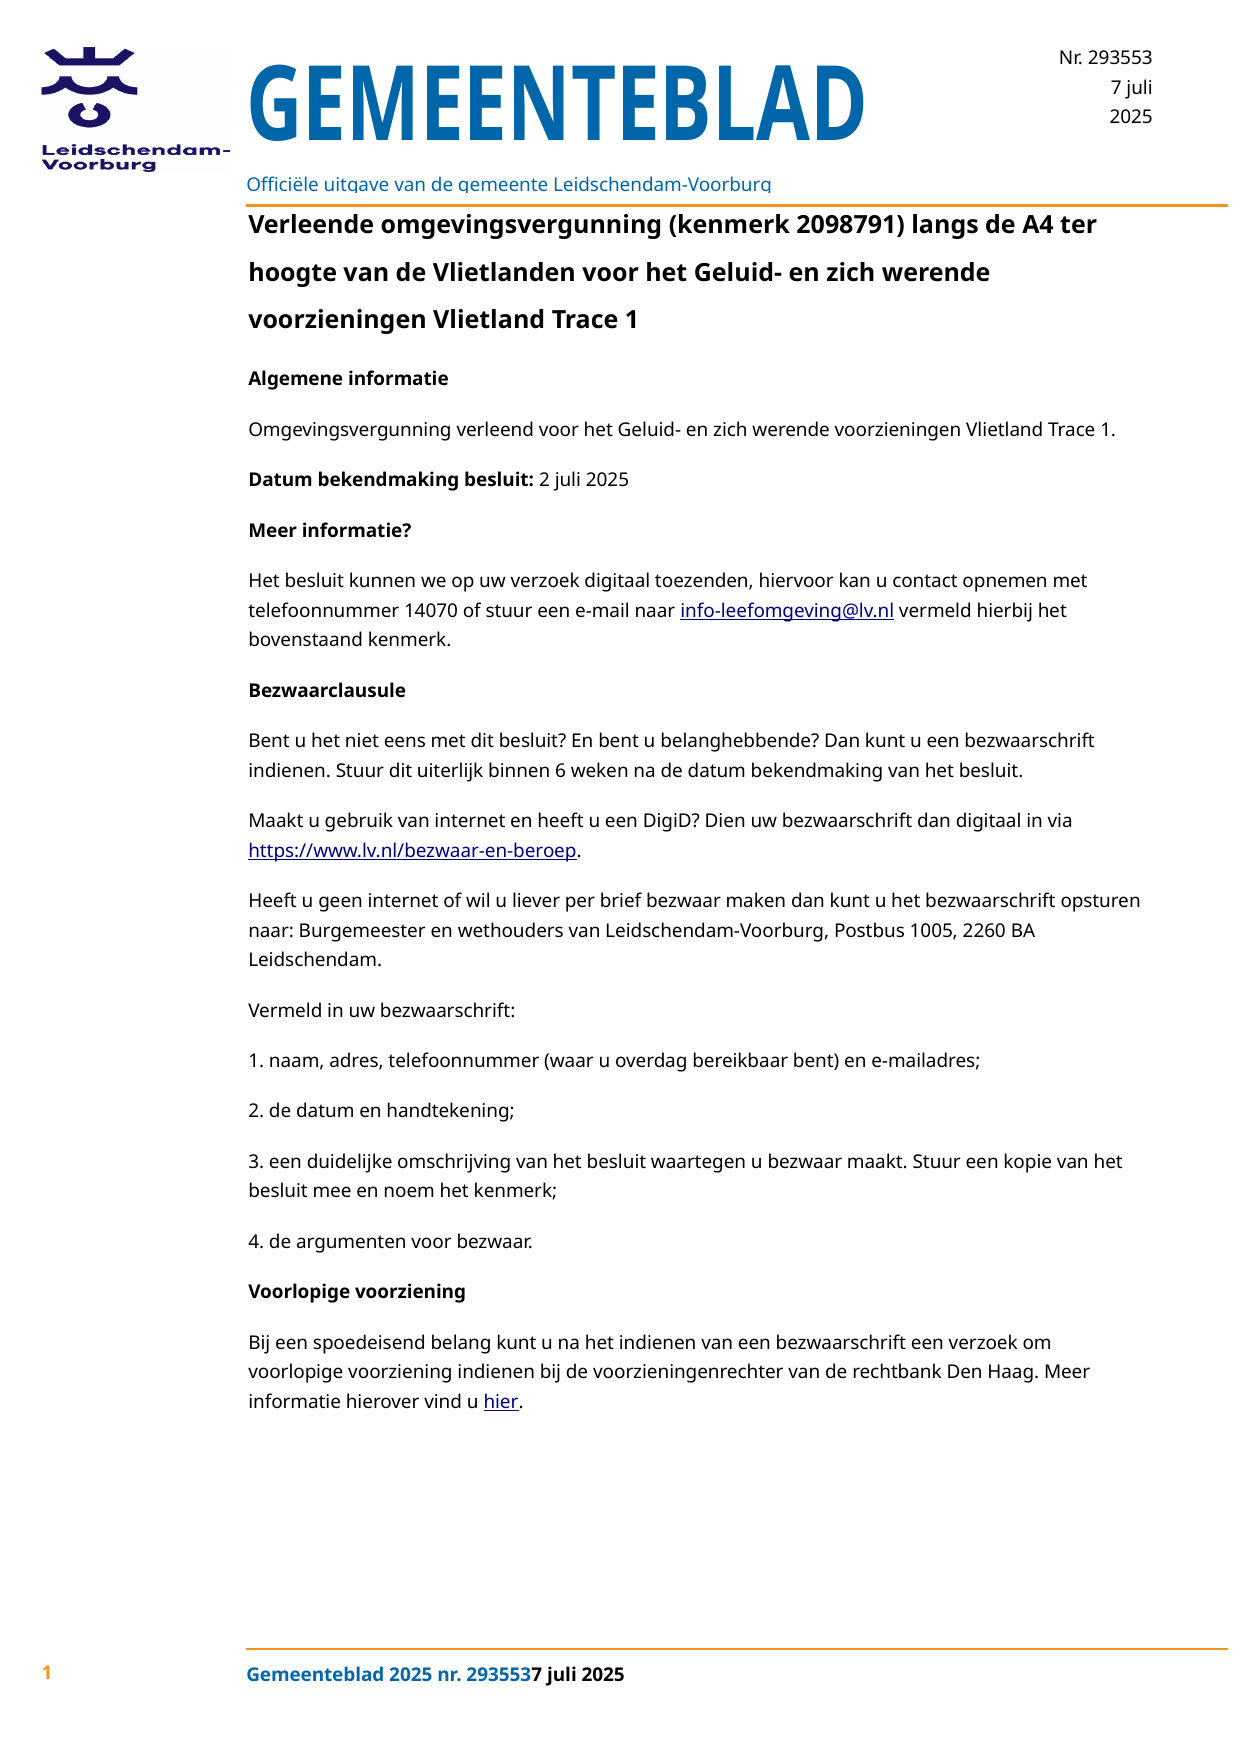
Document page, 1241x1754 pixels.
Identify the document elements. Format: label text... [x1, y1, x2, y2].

text Omgevingsvergunning verleend voor het Geluid- en zich werende voorzieningen Vlietland Trace 1. [248, 416, 1152, 442]
text Verleende omgevingsvergunning (kenmerk 2098791) langs de A4 ter hoogte van de Vlietlanden voor het Geluid- en zich werende voorzieningen Vlietland Trace 1 [248, 207, 1152, 336]
text 3. een duidelijke omschrijving van het besluit waartegen u bezwaar maakt. Stuur een kopie van het besluit mee en noem het kenmerk; [248, 1148, 1152, 1203]
text Datum bekendmaking besluit: 2 juli 2025 [248, 466, 1152, 492]
text Vermeld in uw bezwaarschrift: [248, 997, 1152, 1022]
text Bent u het niet eens met dit besluit? En bent u belanghebbende? Dan kunt u een bezwaarschrift indienen. Stuur dit uiterlijk binnen 6 weken na de datum bekendmaking van het besluit. [248, 727, 1152, 782]
text 1. naam, adres, telefoonnummer (waar u overdag bereikbaar bent) en e-mailadres; [248, 1047, 1152, 1073]
text Maakt u gebruik van internet en heeft u een DigiD? Dien uw bezwaarschrift dan digitaal in via https://www.lv.nl/bezwaar-en-beroep. [248, 807, 1152, 862]
text Algemene informatie [248, 366, 1152, 391]
text Het besluit kunnen we op uw verzoek digitaal toezenden, hiervoor kan u contact opnemen met telefoonnummer 14070 of stuur een e-mail naar info-leefomgeving@lv.nl vermeld hierbij het bovenstaand kenmerk. [248, 567, 1152, 652]
text Bij een spoedeisend belang kunt u na het indienen van een bezwaarschrift een verzoek om voorlopige voorziening indienen bij de voorzieningenrechter van de rechtbank Den Haag. Meer informatie hierover vind u hier. [248, 1329, 1152, 1414]
text 2. de datum en handtekening; [248, 1098, 1152, 1123]
text Heeft u geen internet of wil u liever per brief bezwaar maken dan kunt u het bezwaarschrift opsturen naar: Burgemeester en wethouders van Leidschendam-Voorburg, Postbus 1005, 2260 BA Leidschendam. [248, 887, 1152, 972]
text Voorlopige voorziening [248, 1278, 1152, 1304]
picture [41, 47, 231, 172]
text Bezwaarclausule [248, 677, 1152, 702]
text Meer informatie? [248, 517, 1152, 542]
text 4. de argumenten voor bezwaar. [248, 1228, 1152, 1254]
